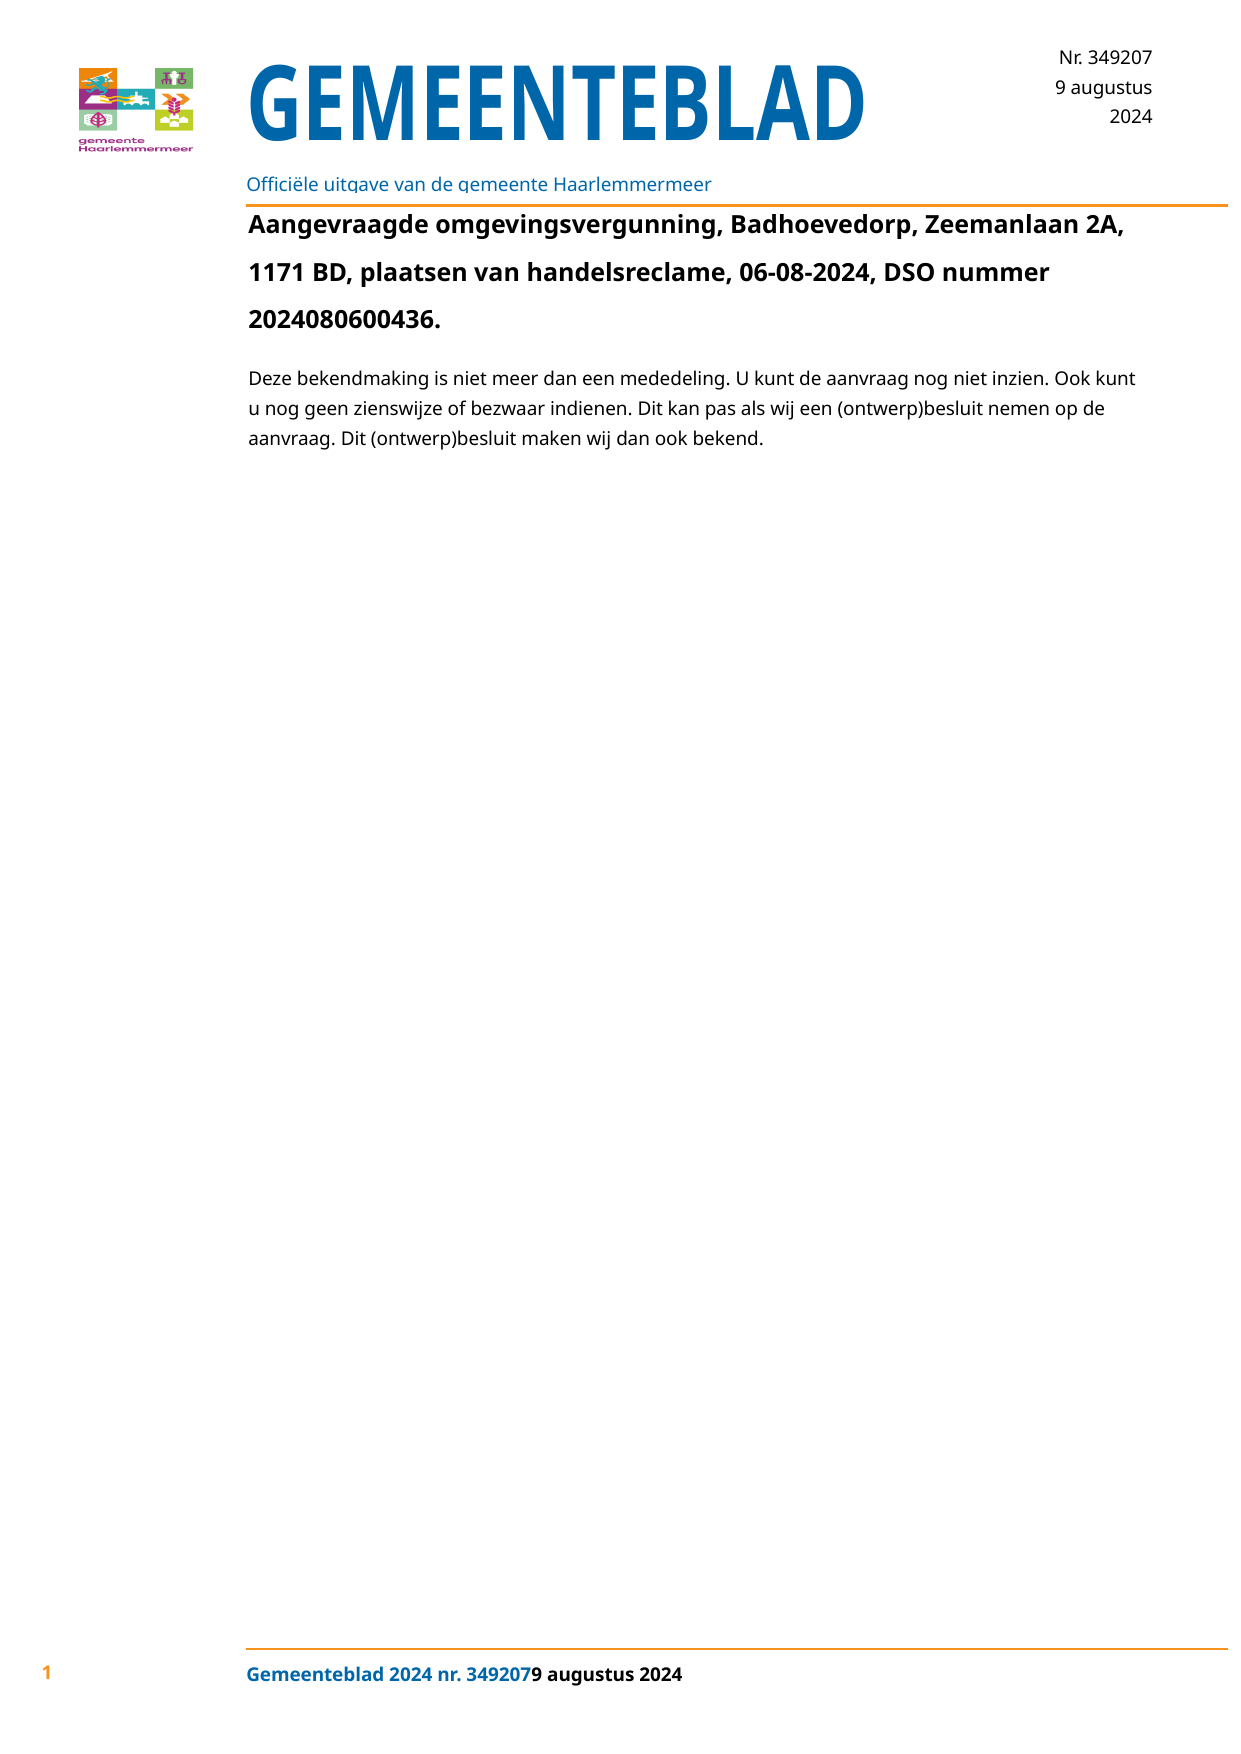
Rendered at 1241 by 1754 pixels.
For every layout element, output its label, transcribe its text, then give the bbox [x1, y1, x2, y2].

picture [41, 47, 231, 172]
text Deze bekendmaking is niet meer dan een mededeling. U kunt de aanvraag nog niet inzien. Ook kunt u nog geen zienswijze of bezwaar indienen. Dit kan pas als wij een (ontwerp)besluit nemen op de aanvraag. Dit (ontwerp)besluit maken wij dan ook bekend. [248, 366, 1152, 450]
text Aangevraagde omgevingsvergunning, Badhoevedorp, Zeemanlaan 2A, 1171 BD, plaatsen van handelsreclame, 06-08-2024, DSO nummer 2024080600436. [248, 207, 1152, 336]
